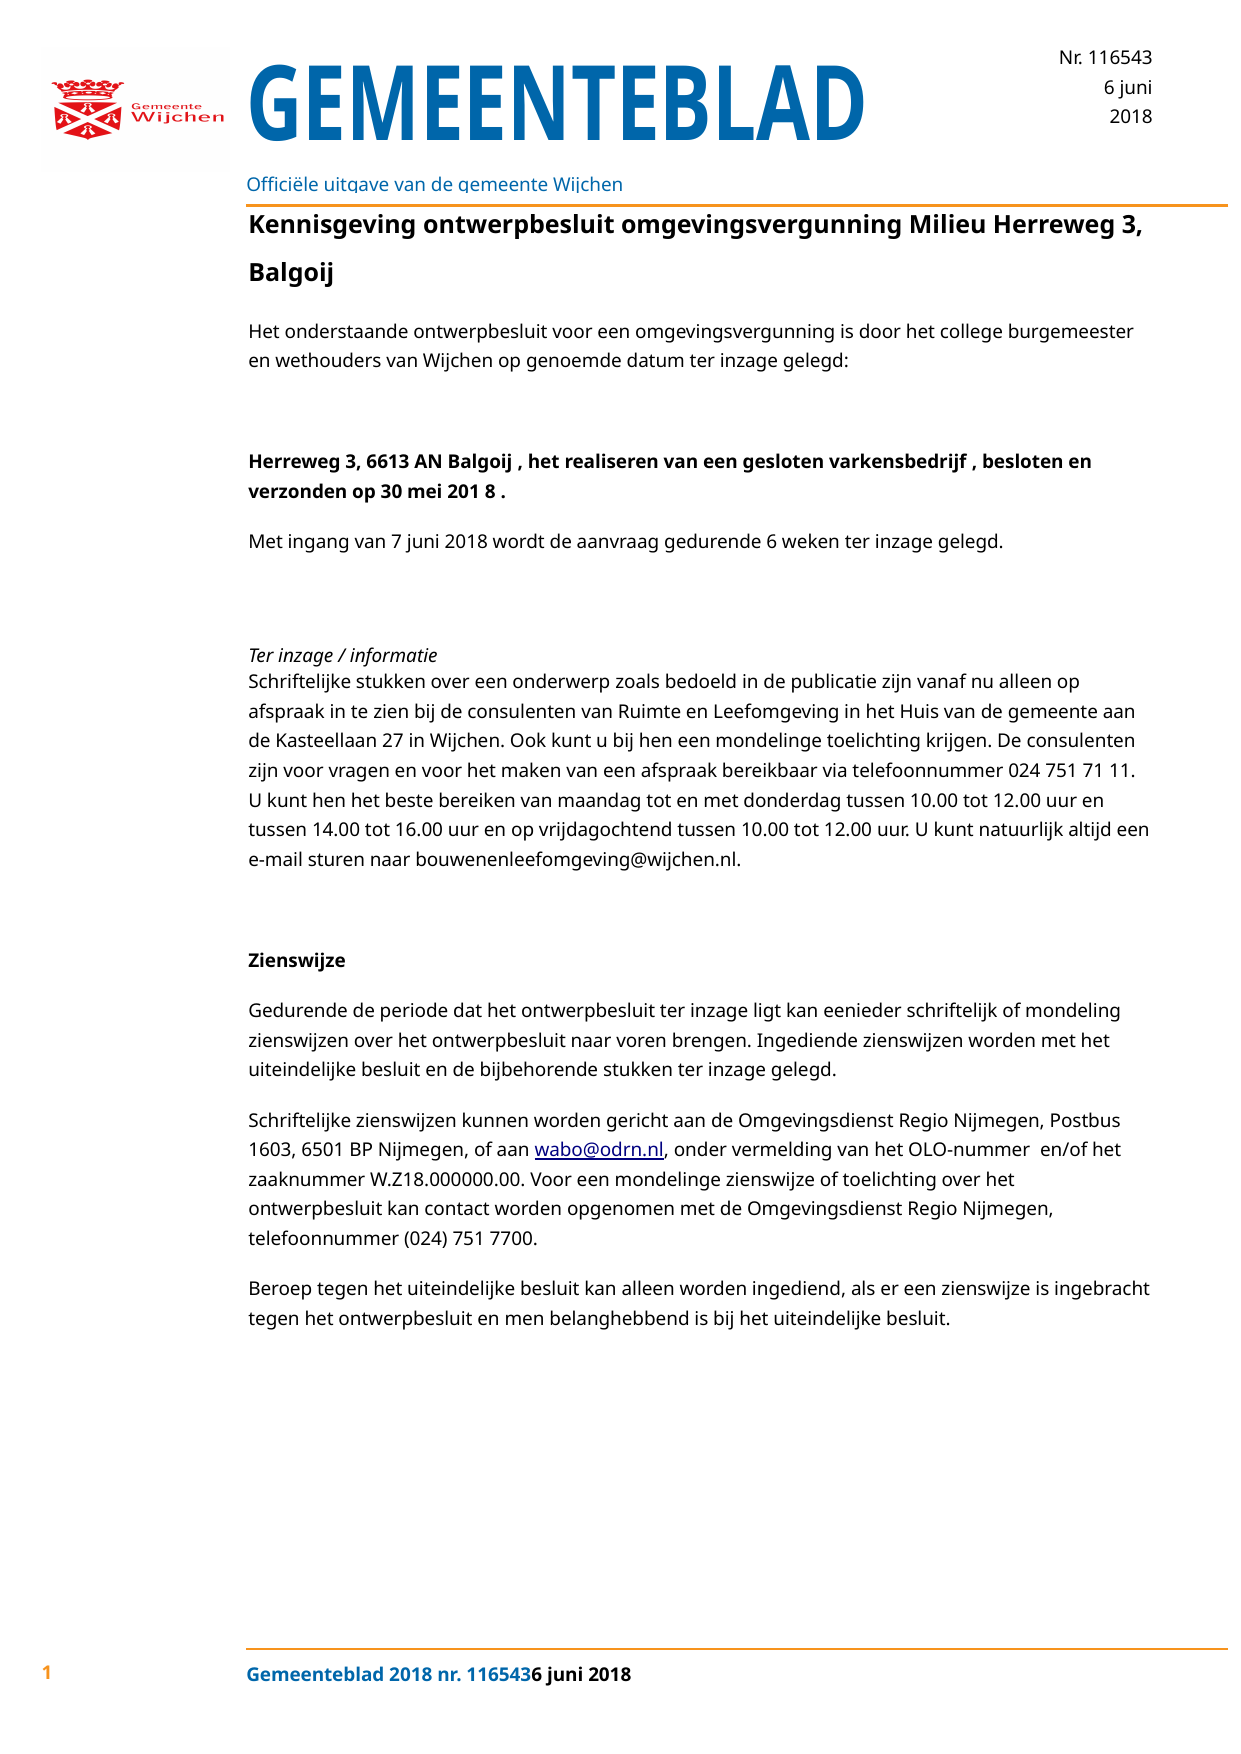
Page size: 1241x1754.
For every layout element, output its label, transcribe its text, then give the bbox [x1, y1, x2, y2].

picture [41, 47, 231, 172]
text Zienswijze [248, 947, 1152, 972]
text Het onderstaande ontwerpbesluit voor een omgevingsvergunning is door het college burgemeester en wethouders van Wijchen op genoemde datum ter inzage gelegd: [248, 318, 1152, 373]
text Met ingang van 7 juni 2018 wordt de aanvraag gedurende 6 weken ter inzage gelegd. [248, 528, 1152, 554]
text Schriftelijke zienswijzen kunnen worden gericht aan de Omgevingsdienst Regio Nijmegen, Postbus 1603, 6501 BP Nijmegen, of aan wabo@odrn.nl, onder vermelding van het OLO-nummer en/of het zaaknummer W.Z18.000000.00. Voor een mondelinge zienswijze of toelichting over het ontwerpbesluit kan contact worden opgenomen met de Omgevingsdienst Regio Nijmegen, telefoonnummer (024) 751 7700. [248, 1107, 1152, 1251]
text Schriftelijke stukken over een onderwerp zoals bedoeld in de publicatie zijn vanaf nu alleen op afspraak in te zien bij de consulenten van Ruimte en Leefomgeving in het Huis van de gemeente aan de Kasteellaan 27 in Wijchen. Ook kunt u bij hen een mondelinge toelichting krijgen. De consulenten zijn voor vragen en voor het maken van een afspraak bereikbaar via telefoonnummer 024 751 71 11. U kunt hen het beste bereiken van maandag tot en met donderdag tussen 10.00 tot 12.00 uur en tussen 14.00 tot 16.00 uur en op vrijdagochtend tussen 10.00 tot 12.00 uur. U kunt natuurlijk altijd een e-mail sturen naar bouwenenleefomgeving@wijchen.nl. [248, 668, 1152, 872]
text Ter inzage / informatie [248, 643, 1152, 668]
text Kennisgeving ontwerpbesluit omgevingsvergunning Milieu Herreweg 3, Balgoij [248, 207, 1152, 288]
text Herreweg 3, 6613 AN Balgoij , het realiseren van een gesloten varkensbedrijf , besloten en verzonden op 30 mei 201 8 . [248, 448, 1152, 504]
text Gedurende de periode dat het ontwerpbesluit ter inzage ligt kan eenieder schriftelijk of mondeling zienswijzen over het ontwerpbesluit naar voren brengen. Ingediende zienswijzen worden met het uiteindelijke besluit en de bijbehorende stukken ter inzage gelegd. [248, 997, 1152, 1082]
text Beroep tegen het uiteindelijke besluit kan alleen worden ingediend, als er een zienswijze is ingebracht tegen het ontwerpbesluit en men belanghebbend is bij het uiteindelijke besluit. [248, 1276, 1152, 1331]
